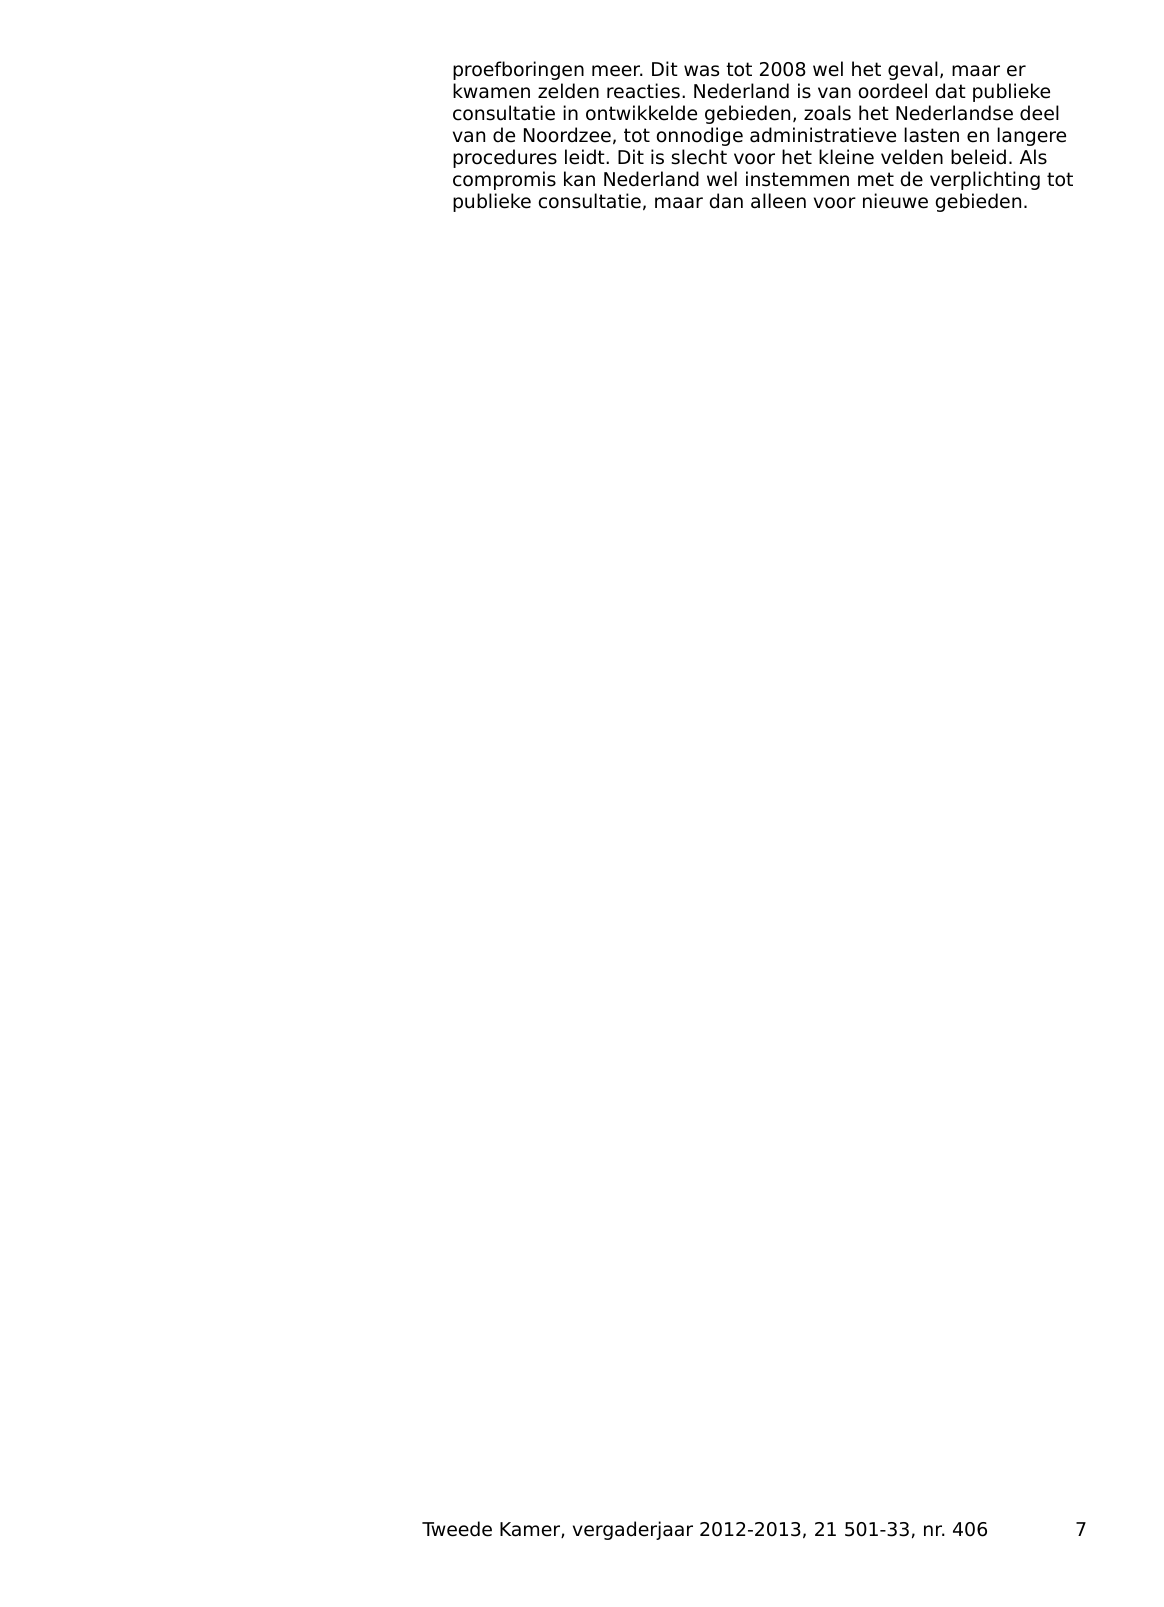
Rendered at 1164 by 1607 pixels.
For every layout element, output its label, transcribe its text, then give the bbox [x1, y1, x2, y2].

text proefboringen meer. Dit was tot 2008 wel het geval, maar er kwamen zelden reacties. Nederland is van oordeel dat publieke consultatie in ontwikkelde gebieden, zoals het Nederlandse deel van de Noordzee, tot onnodige administratieve lasten en langere procedures leidt. Dit is slecht voor het kleine velden beleid. Als compromis kan Nederland wel instemmen met de verplichting tot publieke consultatie, maar dan alleen voor nieuwe gebieden. [422, 59, 1087, 213]
